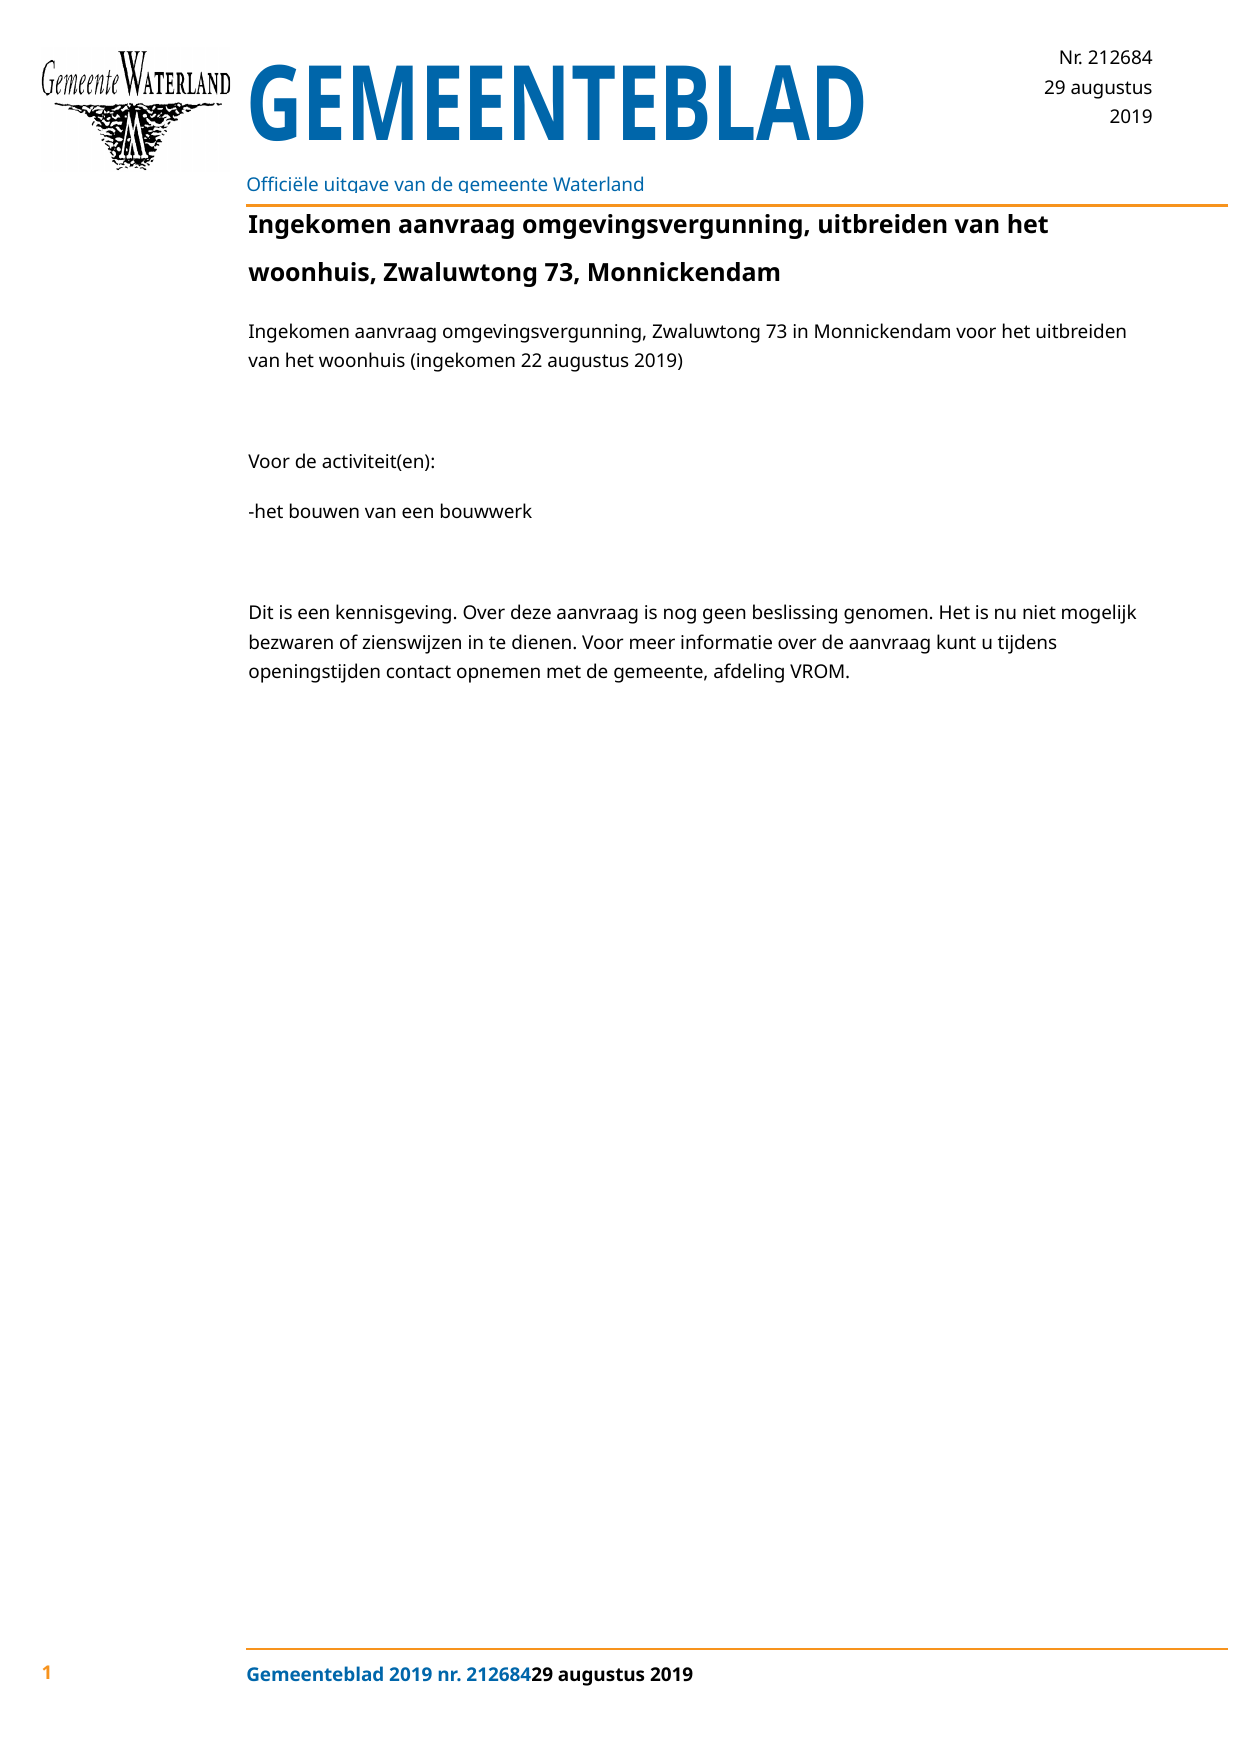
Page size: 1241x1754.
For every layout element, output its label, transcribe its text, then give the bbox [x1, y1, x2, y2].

text Dit is een kennisgeving. Over deze aanvraag is nog geen beslissing genomen. Het is nu niet mogelijk bezwaren of zienswijzen in te dienen. Voor meer informatie over de aanvraag kunt u tijdens openingstijden contact opnemen met de gemeente, afdeling VROM. [248, 599, 1152, 684]
text Voor de activiteit(en): [248, 448, 1152, 474]
text Ingekomen aanvraag omgevingsvergunning, uitbreiden van het woonhuis, Zwaluwtong 73, Monnickendam [248, 207, 1152, 288]
picture [41, 47, 231, 172]
text -het bouwen van een bouwwerk [248, 499, 1152, 524]
text Ingekomen aanvraag omgevingsvergunning, Zwaluwtong 73 in Monnickendam voor het uitbreiden van het woonhuis (ingekomen 22 augustus 2019) [248, 318, 1152, 373]
